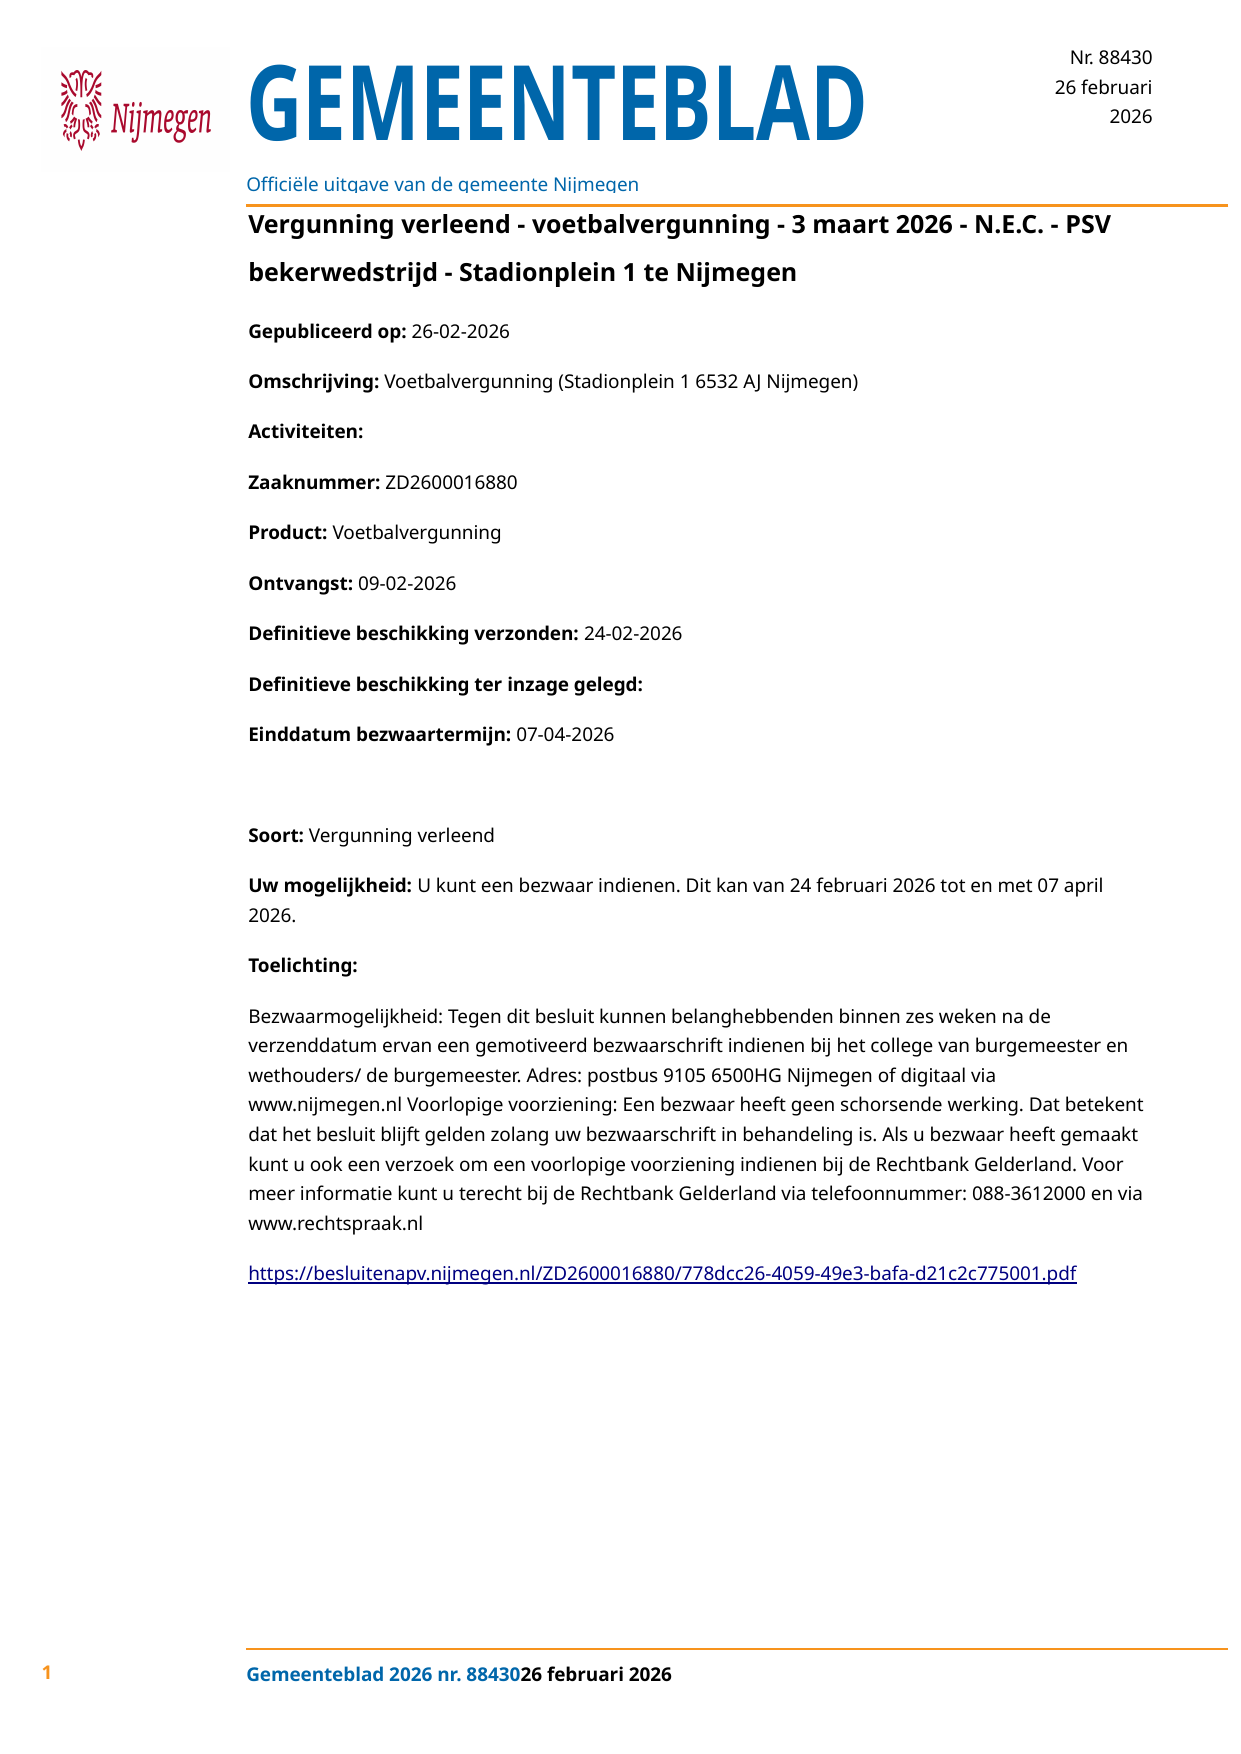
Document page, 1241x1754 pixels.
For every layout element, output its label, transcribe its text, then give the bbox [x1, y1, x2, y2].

text Zaaknummer: ZD2600016880 [248, 469, 1152, 495]
text https://besluitenapv.nijmegen.nl/ZD2600016880/778dcc26-4059-49e3-bafa-d21c2c775001.pdf [248, 1260, 1152, 1286]
text Uw mogelijkheid: U kunt een bezwaar indienen. Dit kan van 24 februari 2026 tot en met 07 april 2026. [248, 872, 1152, 928]
text Activiteiten: [248, 419, 1152, 444]
text Omschrijving: Voetbalvergunning (Stadionplein 1 6532 AJ Nijmegen) [248, 368, 1152, 394]
text Gepubliceerd op: 26-02-2026 [248, 318, 1152, 344]
text Ontvangst: 09-02-2026 [248, 570, 1152, 596]
text Vergunning verleend - voetbalvergunning - 3 maart 2026 - N.E.C. - PSV bekerwedstrijd - Stadionplein 1 te Nijmegen [248, 207, 1152, 288]
text Toelichting: [248, 952, 1152, 978]
text Definitieve beschikking ter inzage gelegd: [248, 671, 1152, 697]
picture [41, 47, 231, 172]
text Definitieve beschikking verzonden: 24-02-2026 [248, 620, 1152, 646]
text Einddatum bezwaartermijn: 07-04-2026 [248, 721, 1152, 747]
text Soort: Vergunning verleend [248, 822, 1152, 848]
text Bezwaarmogelijkheid: Tegen dit besluit kunnen belanghebbenden binnen zes weken na de verzenddatum ervan een gemotiveerd bezwaarschrift indienen bij het college van burgemeester en wethouders/ de burgemeester. Adres: postbus 9105 6500HG Nijmegen of digitaal via www.nijmegen.nl Voorlopige voorziening: Een bezwaar heeft geen schorsende werking. Dat betekent dat het besluit blijft gelden zolang uw bezwaarschrift in behandeling is. Als u bezwaar heeft gemaakt kunt u ook een verzoek om een voorlopige voorziening indienen bij de Rechtbank Gelderland. Voor meer informatie kunt u terecht bij de Rechtbank Gelderland via telefoonnummer: 088-3612000 en via www.rechtspraak.nl [248, 1003, 1152, 1236]
text Product: Voetbalvergunning [248, 519, 1152, 545]
